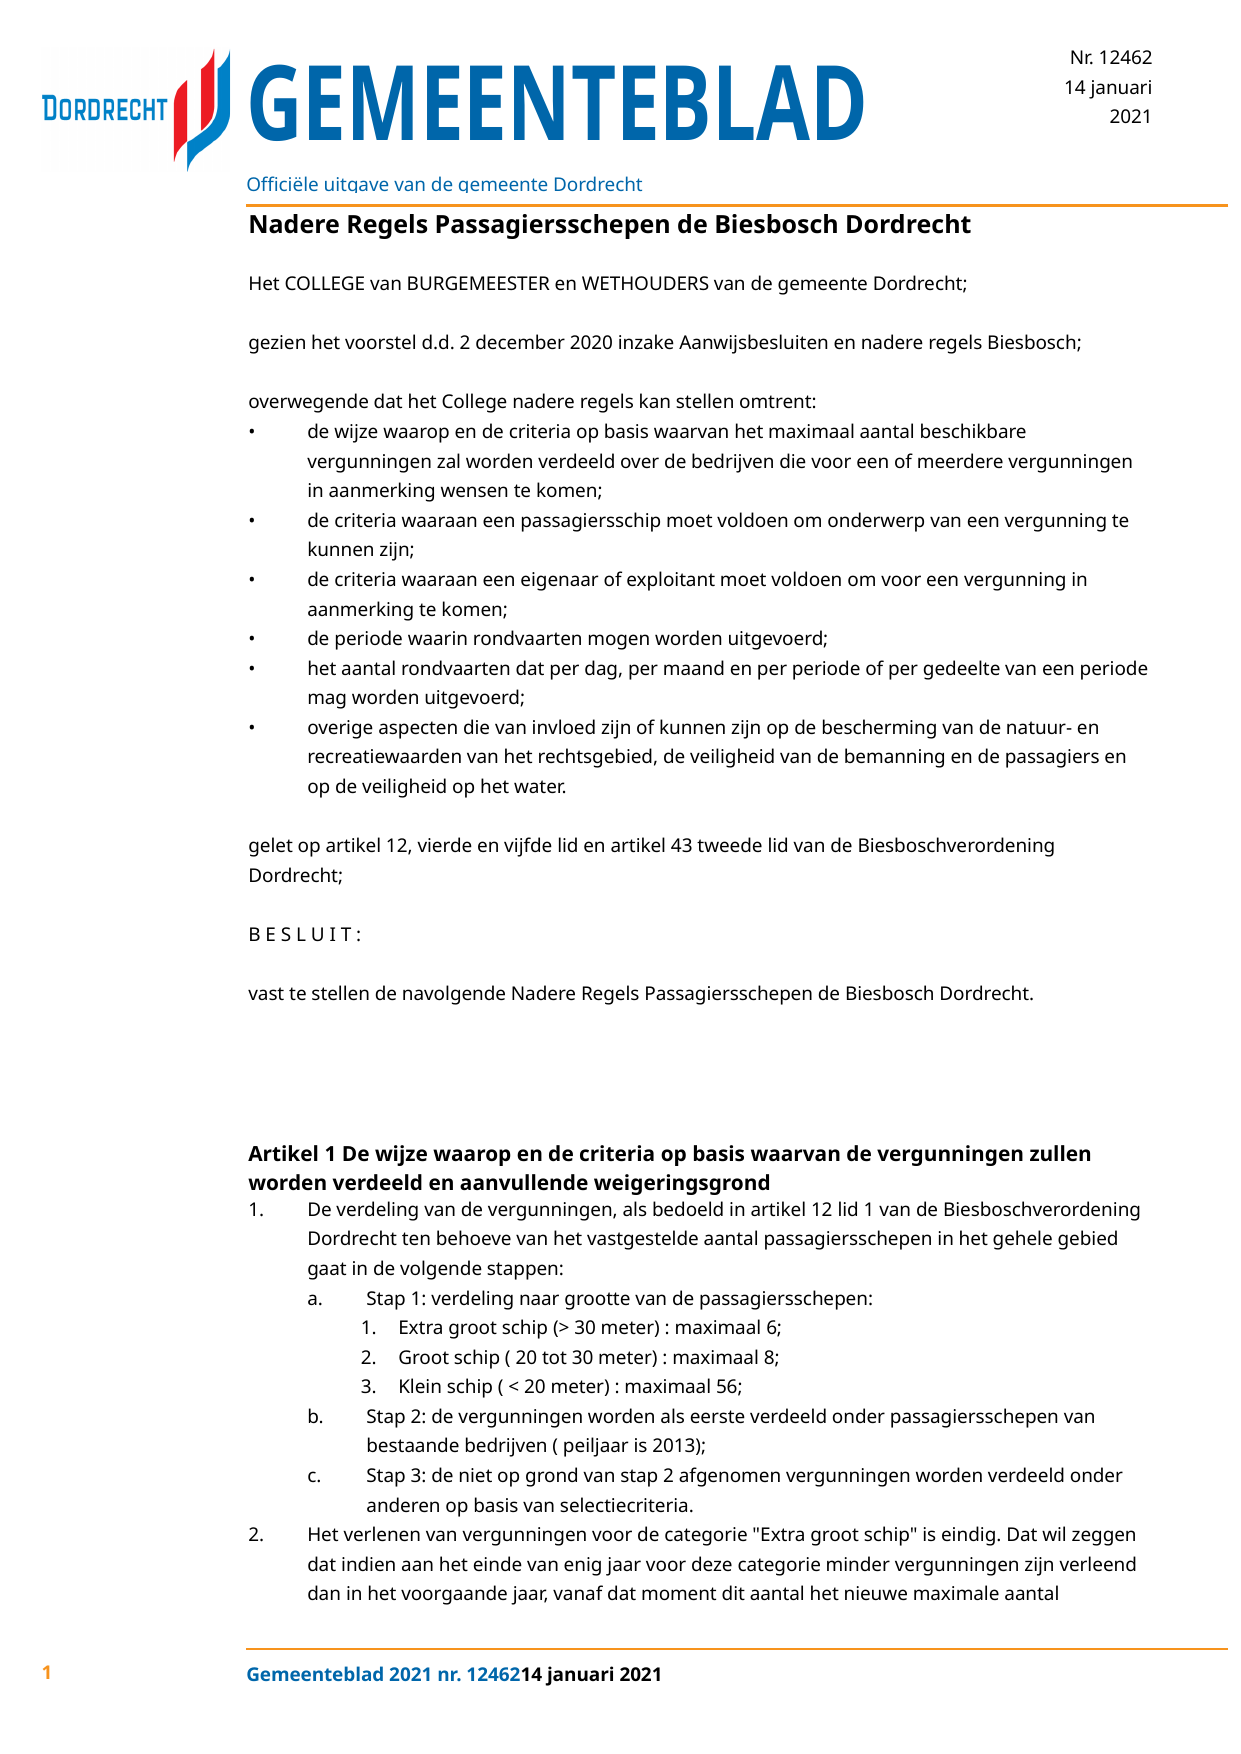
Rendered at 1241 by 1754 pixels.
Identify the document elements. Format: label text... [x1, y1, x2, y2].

list de criteria waaraan een eigenaar of exploitant moet voldoen om voor een vergunning in aanmerking te komen; [248, 566, 1152, 621]
list Het verlenen van vergunningen voor de categorie "Extra groot schip" is eindig. Dat wil zeggen dat indien aan het einde van enig jaar voor deze categorie minder vergunningen zijn verleend dan in het voorgaande jaar, vanaf dat moment dit aantal het nieuwe maximale aantal [248, 1521, 1152, 1606]
list Stap 2: de vergunningen worden als eerste verdeeld onder passagiersschepen van bestaande bedrijven ( peiljaar is 2013); [307, 1403, 1152, 1458]
text gezien het voorstel d.d. 2 december 2020 inzake Aanwijsbesluiten en nadere regels Biesbosch; [248, 329, 1152, 355]
picture [41, 47, 231, 172]
text gelet op artikel 12, vierde en vijfde lid en artikel 43 tweede lid van de Biesboschverordening Dordrecht; [248, 832, 1152, 888]
list het aantal rondvaarten dat per dag, per maand en per periode of per gedeelte van een periode mag worden uitgevoerd; [248, 655, 1152, 710]
list Extra groot schip (> 30 meter) : maximaal 6; [361, 1314, 1152, 1340]
text Nadere Regels Passagiersschepen de Biesbosch Dordrecht [248, 207, 1152, 241]
list Stap 3: de niet op grond van stap 2 afgenomen vergunningen worden verdeeld onder anderen op basis van selectiecriteria. [307, 1462, 1152, 1518]
list overige aspecten die van invloed zijn of kunnen zijn op de bescherming van de natuur- en recreatiewaarden van het rechtsgebied, de veiligheid van de bemanning en de passagiers en op de veiligheid op het water. [248, 714, 1152, 799]
list Klein schip ( < 20 meter) : maximaal 56; [361, 1373, 1152, 1399]
text B E S L U I T : [248, 921, 1152, 947]
list Stap 1: verdeling naar grootte van de passagiersschepen: [307, 1285, 1152, 1311]
text overwegende dat het College nadere regels kan stellen omtrent: [248, 389, 1152, 414]
text Artikel 1 De wijze waarop en de criteria op basis waarvan de vergunningen zullen worden verdeeld en aanvullende weigeringsgrond [248, 1139, 1152, 1196]
list Groot schip ( 20 tot 30 meter) : maximaal 8; [361, 1344, 1152, 1370]
text Het COLLEGE van BURGEMEESTER en WETHOUDERS van de gemeente Dordrecht; [248, 270, 1152, 296]
list de criteria waaraan een passagiersschip moet voldoen om onderwerp van een vergunning te kunnen zijn; [248, 507, 1152, 562]
text vast te stellen de navolgende Nadere Regels Passagiersschepen de Biesbosch Dordrecht. [248, 980, 1152, 1006]
list De verdeling van de vergunningen, als bedoeld in artikel 12 lid 1 van de Biesboschverordening Dordrecht ten behoeve van het vastgestelde aantal passagiersschepen in het gehele gebied gaat in de volgende stappen: [248, 1196, 1152, 1281]
list de wijze waarop en de criteria op basis waarvan het maximaal aantal beschikbare vergunningen zal worden verdeeld over de bedrijven die voor een of meerdere vergunningen in aanmerking wensen te komen; [248, 418, 1152, 503]
list de periode waarin rondvaarten mogen worden uitgevoerd; [248, 625, 1152, 651]
